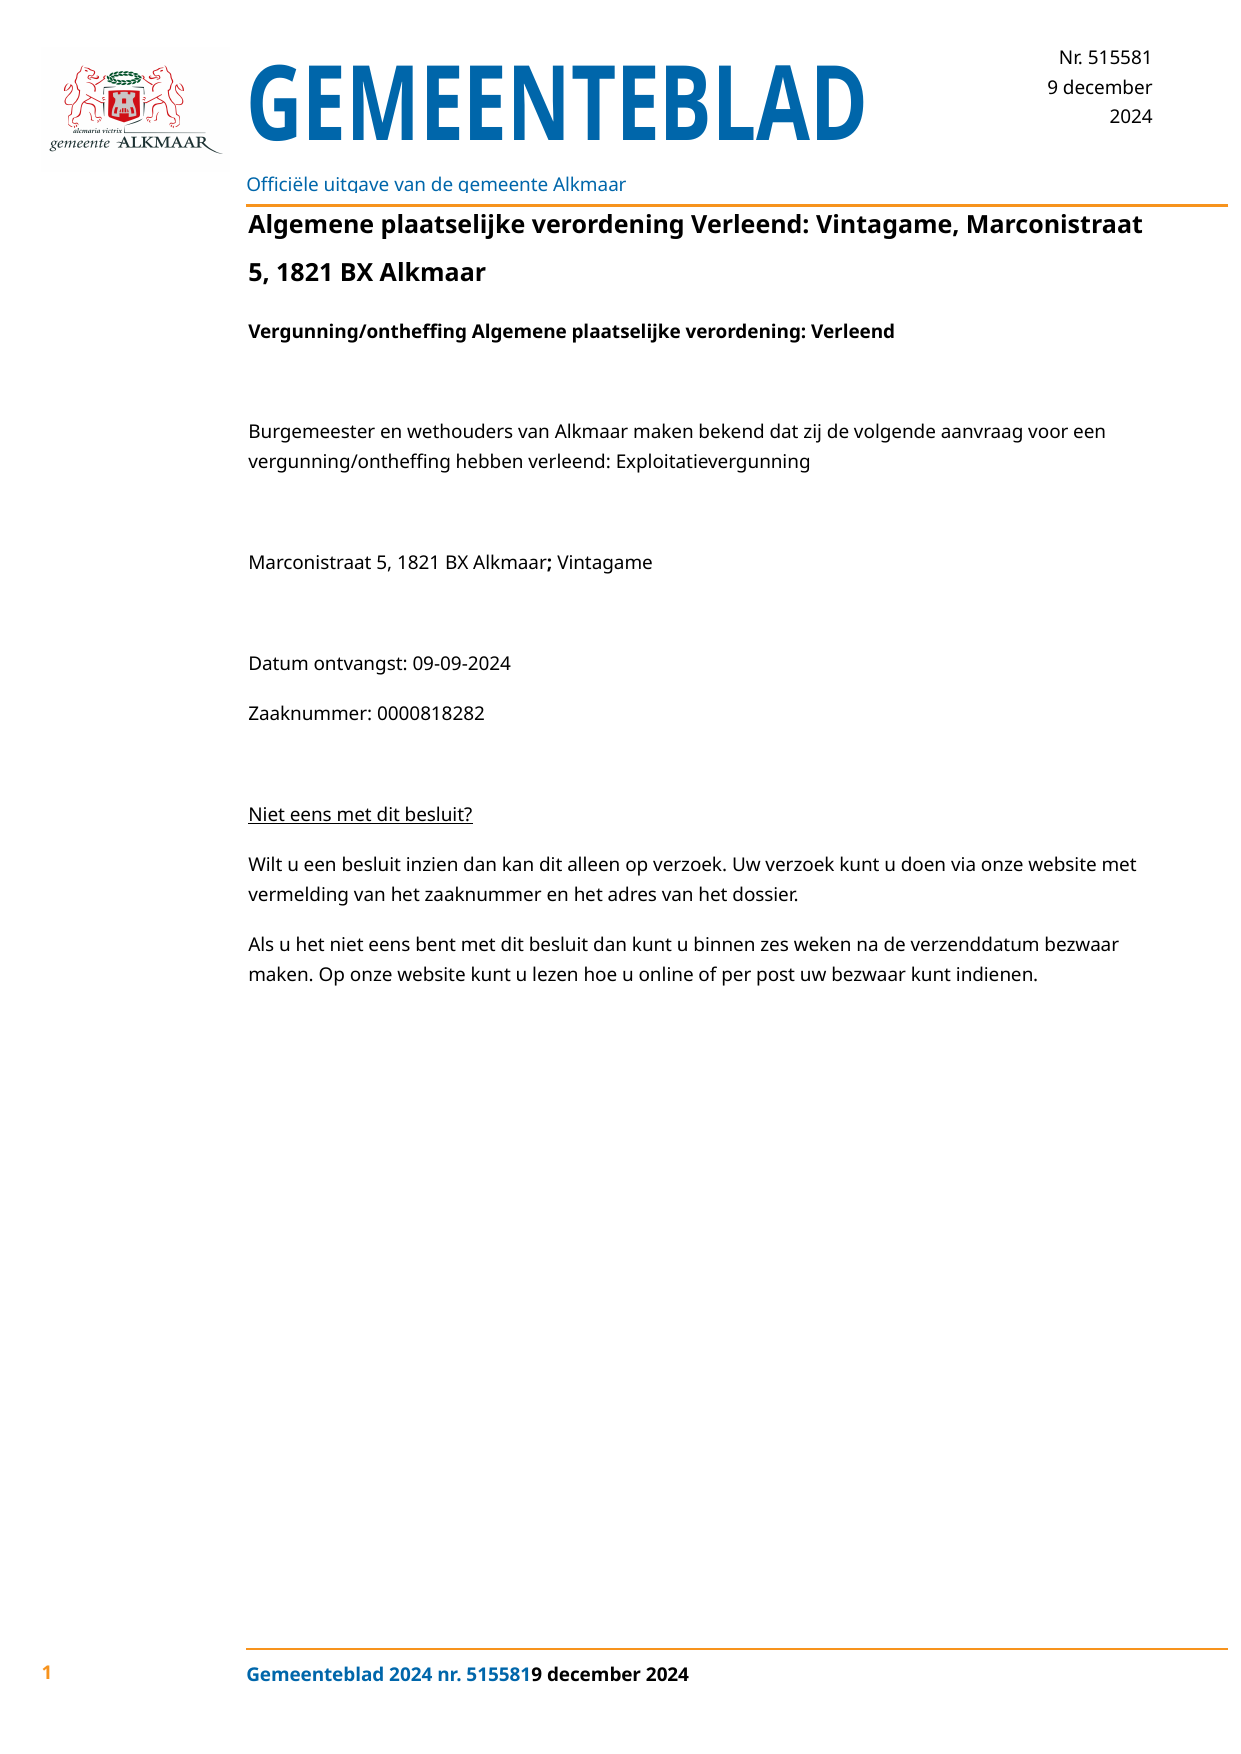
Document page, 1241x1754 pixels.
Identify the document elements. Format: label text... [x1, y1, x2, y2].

text Algemene plaatselijke verordening Verleend: Vintagame, Marconistraat 5, 1821 BX Alkmaar [248, 207, 1152, 288]
picture [41, 47, 231, 172]
text Datum ontvangst: 09-09-2024 [248, 650, 1152, 676]
text Burgemeester en wethouders van Alkmaar maken bekend dat zij de volgende aanvraag voor een vergunning/ontheffing hebben verleend: Exploitatievergunning [248, 419, 1152, 474]
text Zaaknummer: 0000818282 [248, 700, 1152, 726]
text Vergunning/ontheffing Algemene plaatselijke verordening: Verleend [248, 318, 1152, 344]
text Wilt u een besluit inzien dan kan dit alleen op verzoek. Uw verzoek kunt u doen via onze website met vermelding van het zaaknummer en het adres van het dossier. [248, 852, 1152, 907]
text Niet eens met dit besluit? [248, 801, 1152, 827]
text Marconistraat 5, 1821 BX Alkmaar; Vintagame [248, 549, 1152, 575]
text Als u het niet eens bent met dit besluit dan kunt u binnen zes weken na de verzenddatum bezwaar maken. Op onze website kunt u lezen hoe u online of per post uw bezwaar kunt indienen. [248, 932, 1152, 987]
